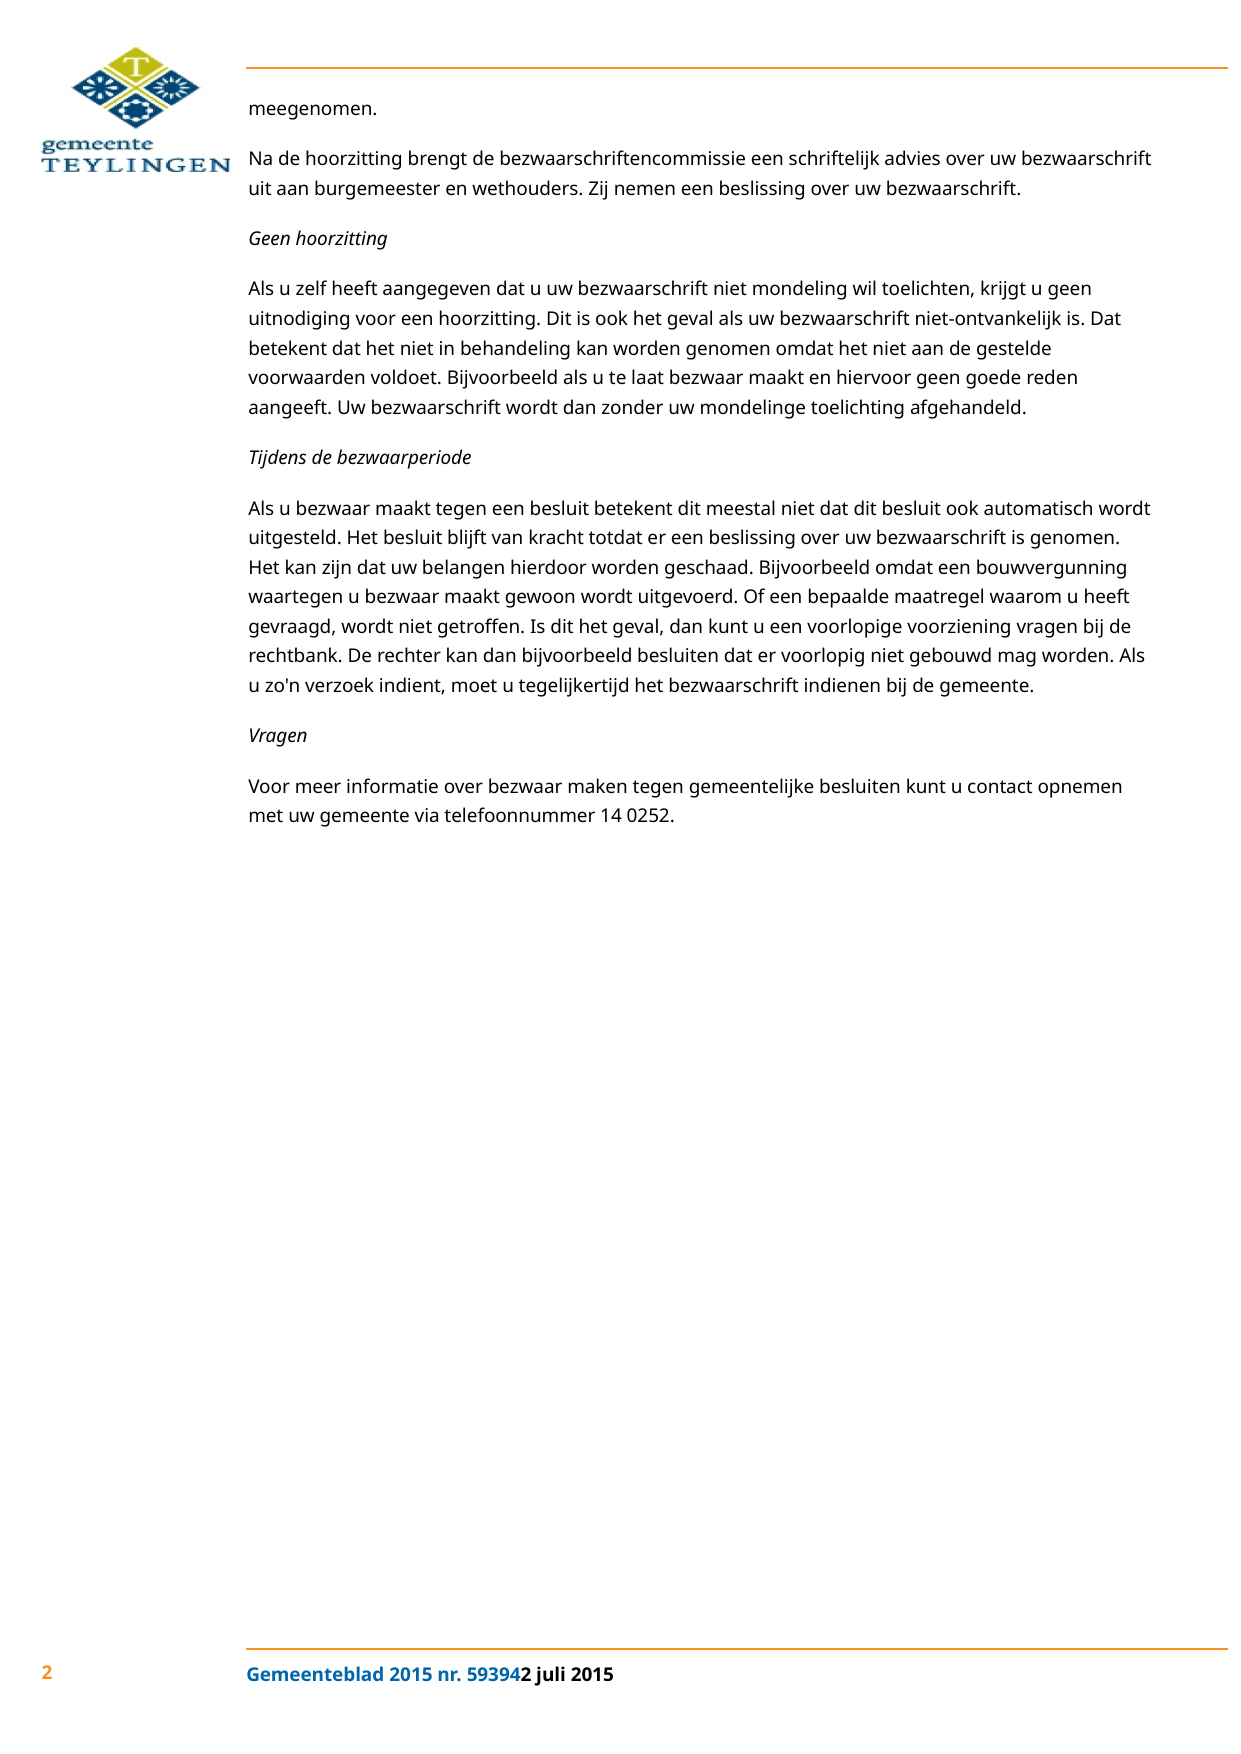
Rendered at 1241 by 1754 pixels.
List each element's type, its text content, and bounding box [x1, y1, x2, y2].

text Vragen [248, 723, 1152, 748]
text Voor meer informatie over bezwaar maken tegen gemeentelijke besluiten kunt u contact opnemen met uw gemeente via telefoonnummer 14 0252. [248, 773, 1152, 828]
text Tijdens de bezwaarperiode [248, 444, 1152, 470]
picture [41, 47, 231, 172]
text Als u bezwaar maakt tegen een besluit betekent dit meestal niet dat dit besluit ook automatisch wordt uitgesteld. Het besluit blijft van kracht totdat er een beslissing over uw bezwaarschrift is genomen. Het kan zijn dat uw belangen hierdoor worden geschaad. Bijvoorbeeld omdat een bouwvergunning waartegen u bezwaar maakt gewoon wordt uitgevoerd. Of een bepaalde maatregel waarom u heeft gevraagd, wordt niet getroffen. Is dit het geval, dan kunt u een voorlopige voorziening vragen bij de rechtbank. De rechter kan dan bijvoorbeeld besluiten dat er voorlopig niet gebouwd mag worden. Als u zo'n verzoek indient, moet u tegelijkertijd het bezwaarschrift indienen bij de gemeente. [248, 495, 1152, 698]
text Als u zelf heeft aangegeven dat u uw bezwaarschrift niet mondeling wil toelichten, krijgt u geen uitnodiging voor een hoorzitting. Dit is ook het geval als uw bezwaarschrift niet-ontvankelijk is. Dat betekent dat het niet in behandeling kan worden genomen omdat het niet aan de gestelde voorwaarden voldoet. Bijvoorbeeld als u te laat bezwaar maakt en hiervoor geen goede reden aangeeft. Uw bezwaarschrift wordt dan zonder uw mondelinge toelichting afgehandeld. [248, 276, 1152, 420]
text Geen hoorzitting [248, 225, 1152, 251]
text meegenomen. [248, 95, 1152, 121]
text Na de hoorzitting brengt de bezwaarschriftencommissie een schriftelijk advies over uw bezwaarschrift uit aan burgemeester en wethouders. Zij nemen een beslissing over uw bezwaarschrift. [248, 145, 1152, 201]
